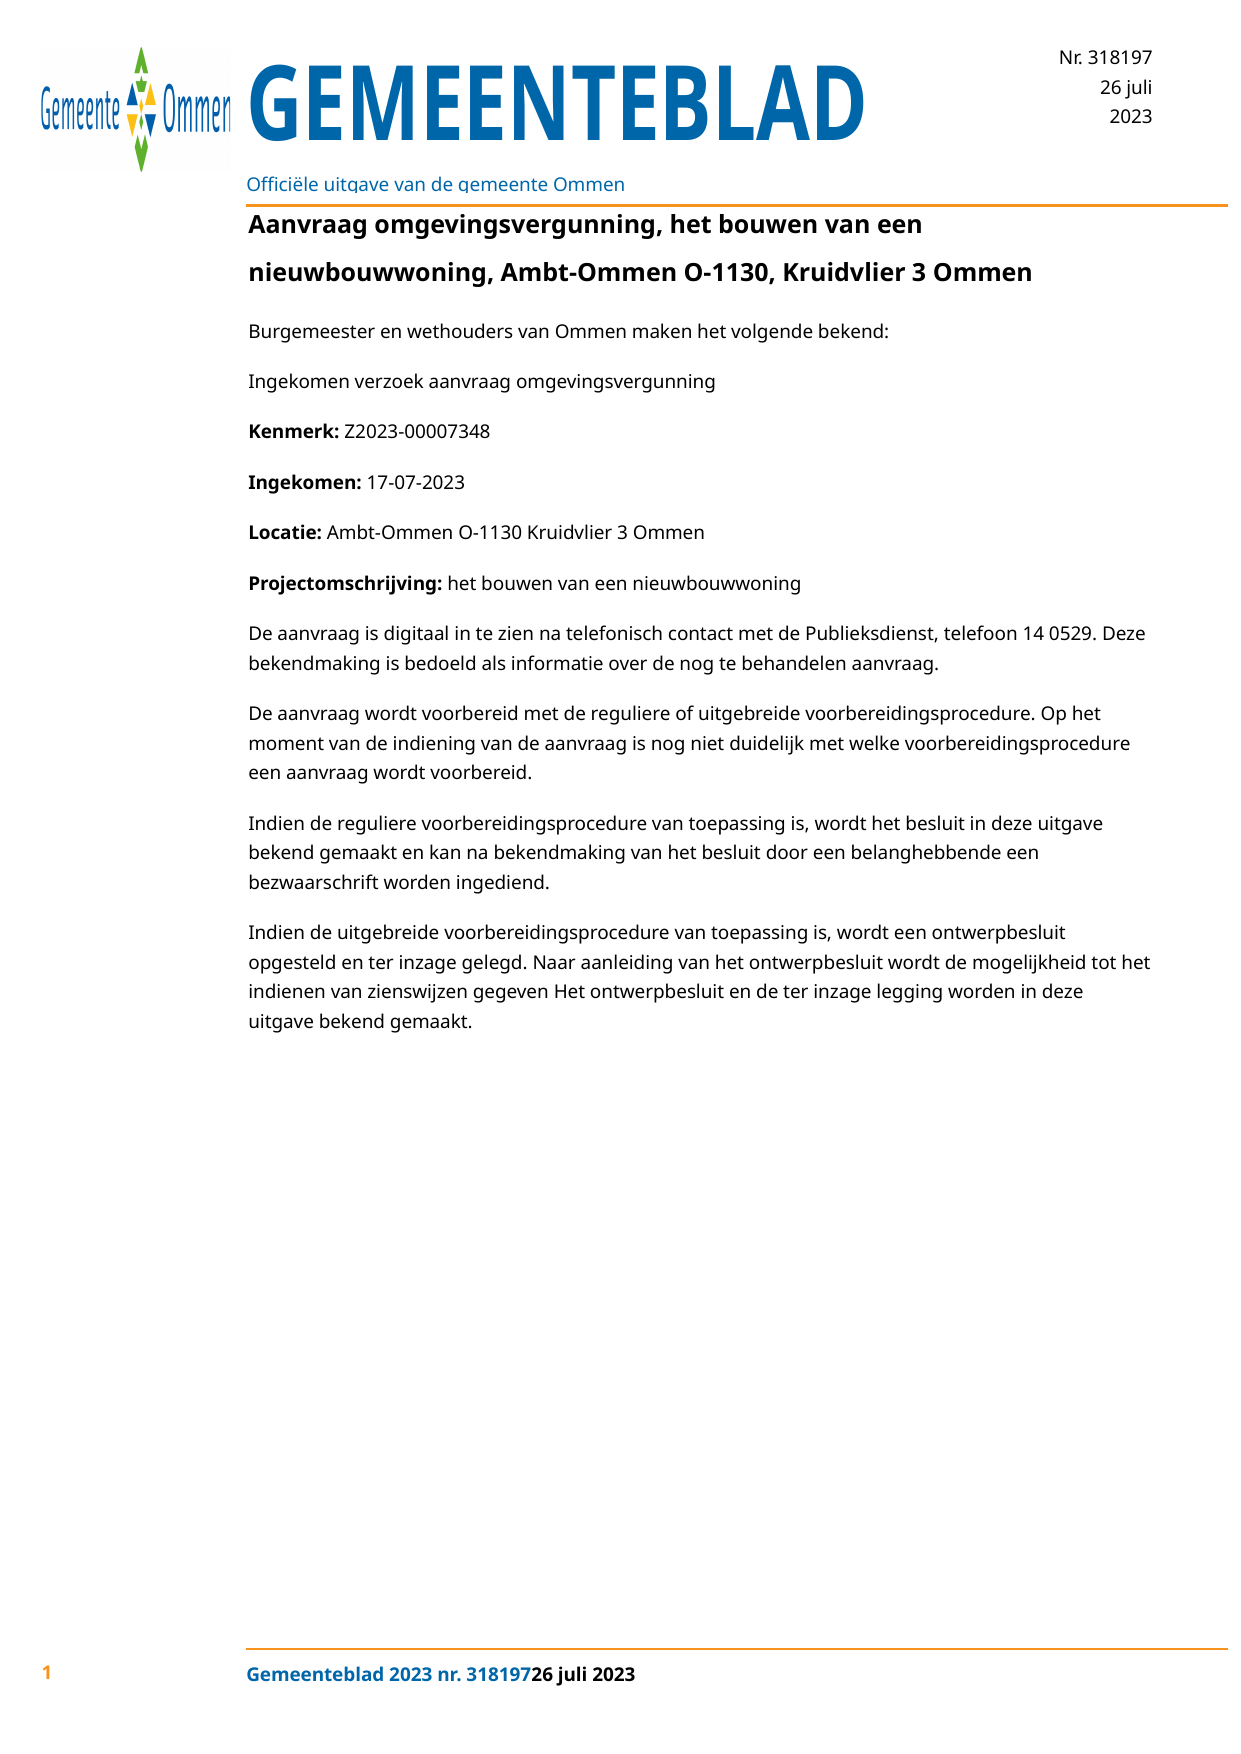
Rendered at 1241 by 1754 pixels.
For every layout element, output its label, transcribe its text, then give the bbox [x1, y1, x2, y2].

text Indien de uitgebreide voorbereidingsprocedure van toepassing is, wordt een ontwerpbesluit opgesteld en ter inzage gelegd. Naar aanleiding van het ontwerpbesluit wordt de mogelijkheid tot het indienen van zienswijzen gegeven Het ontwerpbesluit en de ter inzage legging worden in deze uitgave bekend gemaakt. [248, 919, 1152, 1034]
picture [41, 47, 231, 172]
text De aanvraag wordt voorbereid met de reguliere of uitgebreide voorbereidingsprocedure. Op het moment van de indiening van de aanvraag is nog niet duidelijk met welke voorbereidingsprocedure een aanvraag wordt voorbereid. [248, 700, 1152, 785]
text Indien de reguliere voorbereidingsprocedure van toepassing is, wordt het besluit in deze uitgave bekend gemaakt en kan na bekendmaking van het besluit door een belanghebbende een bezwaarschrift worden ingediend. [248, 810, 1152, 895]
text Ingekomen verzoek aanvraag omgevingsvergunning [248, 368, 1152, 394]
text Ingekomen: 17-07-2023 [248, 469, 1152, 495]
text Aanvraag omgevingsvergunning, het bouwen van een nieuwbouwwoning, Ambt-Ommen O-1130, Kruidvlier 3 Ommen [248, 207, 1152, 288]
text De aanvraag is digitaal in te zien na telefonisch contact met de Publieksdienst, telefoon 14 0529. Deze bekendmaking is bedoeld als informatie over de nog te behandelen aanvraag. [248, 620, 1152, 676]
text Kenmerk: Z2023-00007348 [248, 419, 1152, 444]
text Projectomschrijving: het bouwen van een nieuwbouwwoning [248, 570, 1152, 596]
text Burgemeester en wethouders van Ommen maken het volgende bekend: [248, 318, 1152, 344]
text Locatie: Ambt-Ommen O-1130 Kruidvlier 3 Ommen [248, 519, 1152, 545]
